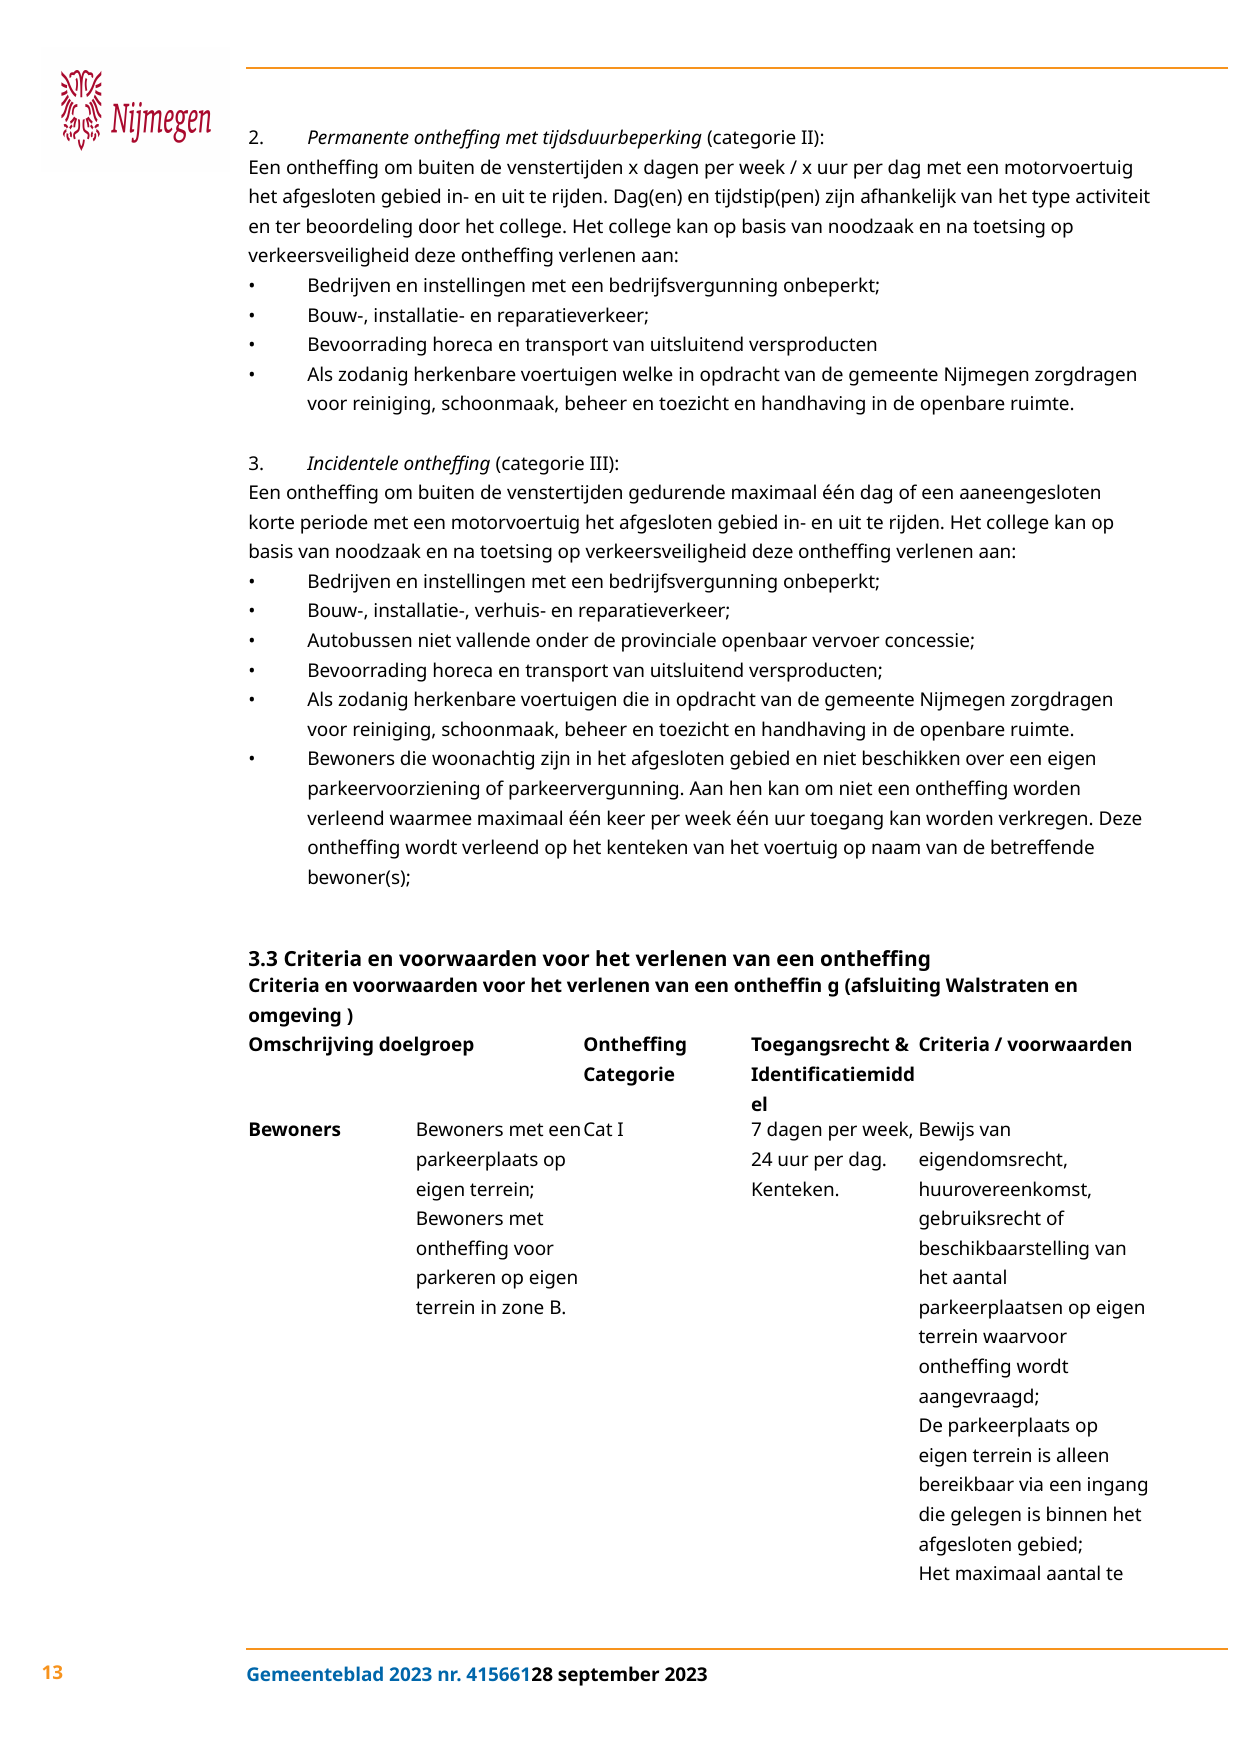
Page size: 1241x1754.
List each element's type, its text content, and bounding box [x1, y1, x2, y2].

table_cell Bewoners met een parkeerplaats op eigen terrein; Bewoners met ontheffing voor parkeren op eigen terrein in zone B. [416, 1117, 583, 1586]
list Bevoorrading horeca en transport van uitsluitend versproducten; [248, 657, 1152, 683]
table_cell Bewijs van eigendomsrecht, huurovereenkomst, gebruiksrecht of beschikbaarstelling van het aantal parkeerplaatsen op eigen terrein waarvoor ontheffing wordt aangevraagd; De parkeerplaats op eigen terrein is alleen bereikbaar via een ingang die gelegen is binnen het afgesloten gebied; Het maximaal aantal te [918, 1117, 1152, 1586]
table_header Toegangsrecht & Identificatiemiddel [751, 1032, 918, 1117]
text Een ontheffing om buiten de venstertijden x dagen per week / x uur per dag met een motorvoertuig het afgesloten gebied in- en uit te rijden. Dag(en) en tijdstip(pen) zijn afhankelijk van het type activiteit en ter beoordeling door het college. Het college kan op basis van noodzaak en na toetsing op verkeersveiligheid deze ontheffing verlenen aan: [248, 154, 1152, 268]
list Bewoners die woonachtig zijn in het afgesloten gebied en niet beschikken over een eigen parkeervoorziening of parkeervergunning. Aan hen kan om niet een ontheffing worden verleend waarmee maximaal één keer per week één uur toegang kan worden verkregen. Deze ontheffing wordt verleend op het kenteken van het voertuig op naam van de betreffende bewoner(s); [248, 746, 1152, 890]
list Autobussen niet vallende onder de provinciale openbaar vervoer concessie; [248, 627, 1152, 653]
list Als zodanig herkenbare voertuigen welke in opdracht van de gemeente Nijmegen zorgdragen voor reiniging, schoonmaak, beheer en toezicht en handhaving in de openbare ruimte. [248, 361, 1152, 416]
table_header Omschrijving doelgroep [248, 1032, 583, 1117]
list Bouw-, installatie- en reparatieverkeer; [248, 302, 1152, 328]
picture [41, 47, 231, 172]
text 3.3 Criteria en voorwaarden voor het verlenen van een ontheffing [248, 944, 1152, 972]
list Als zodanig herkenbare voertuigen die in opdracht van de gemeente Nijmegen zorgdragen voor reiniging, schoonmaak, beheer en toezicht en handhaving in de openbare ruimte. [248, 686, 1152, 742]
table_cell Cat I [583, 1117, 751, 1586]
text Criteria en voorwaarden voor het verlenen van een ontheffin g (afsluiting Walstraten en omgeving ) [248, 972, 1152, 1028]
table_header Criteria / voorwaarden [918, 1032, 1152, 1117]
list Bevoorrading horeca en transport van uitsluitend versproducten [248, 331, 1152, 357]
list Bouw-, installatie-, verhuis- en reparatieverkeer; [248, 598, 1152, 623]
table_cell Bewoners [248, 1117, 416, 1586]
table_cell 7 dagen per week, 24 uur per dag. Kenteken. [751, 1117, 918, 1586]
text Een ontheffing om buiten de venstertijden gedurende maximaal één dag of een aaneengesloten korte periode met een motorvoertuig het afgesloten gebied in- en uit te rijden. Het college kan op basis van noodzaak en na toetsing op verkeersveiligheid deze ontheffing verlenen aan: [248, 479, 1152, 564]
table_header Ontheffing Categorie [583, 1032, 751, 1117]
list Incidentele ontheffing (categorie III): [248, 450, 1152, 476]
list Permanente ontheffing met tijdsduurbeperking (categorie II): [248, 124, 1152, 150]
list Bedrijven en instellingen met een bedrijfsvergunning onbeperkt; [248, 272, 1152, 298]
list Bedrijven en instellingen met een bedrijfsvergunning onbeperkt; [248, 568, 1152, 594]
